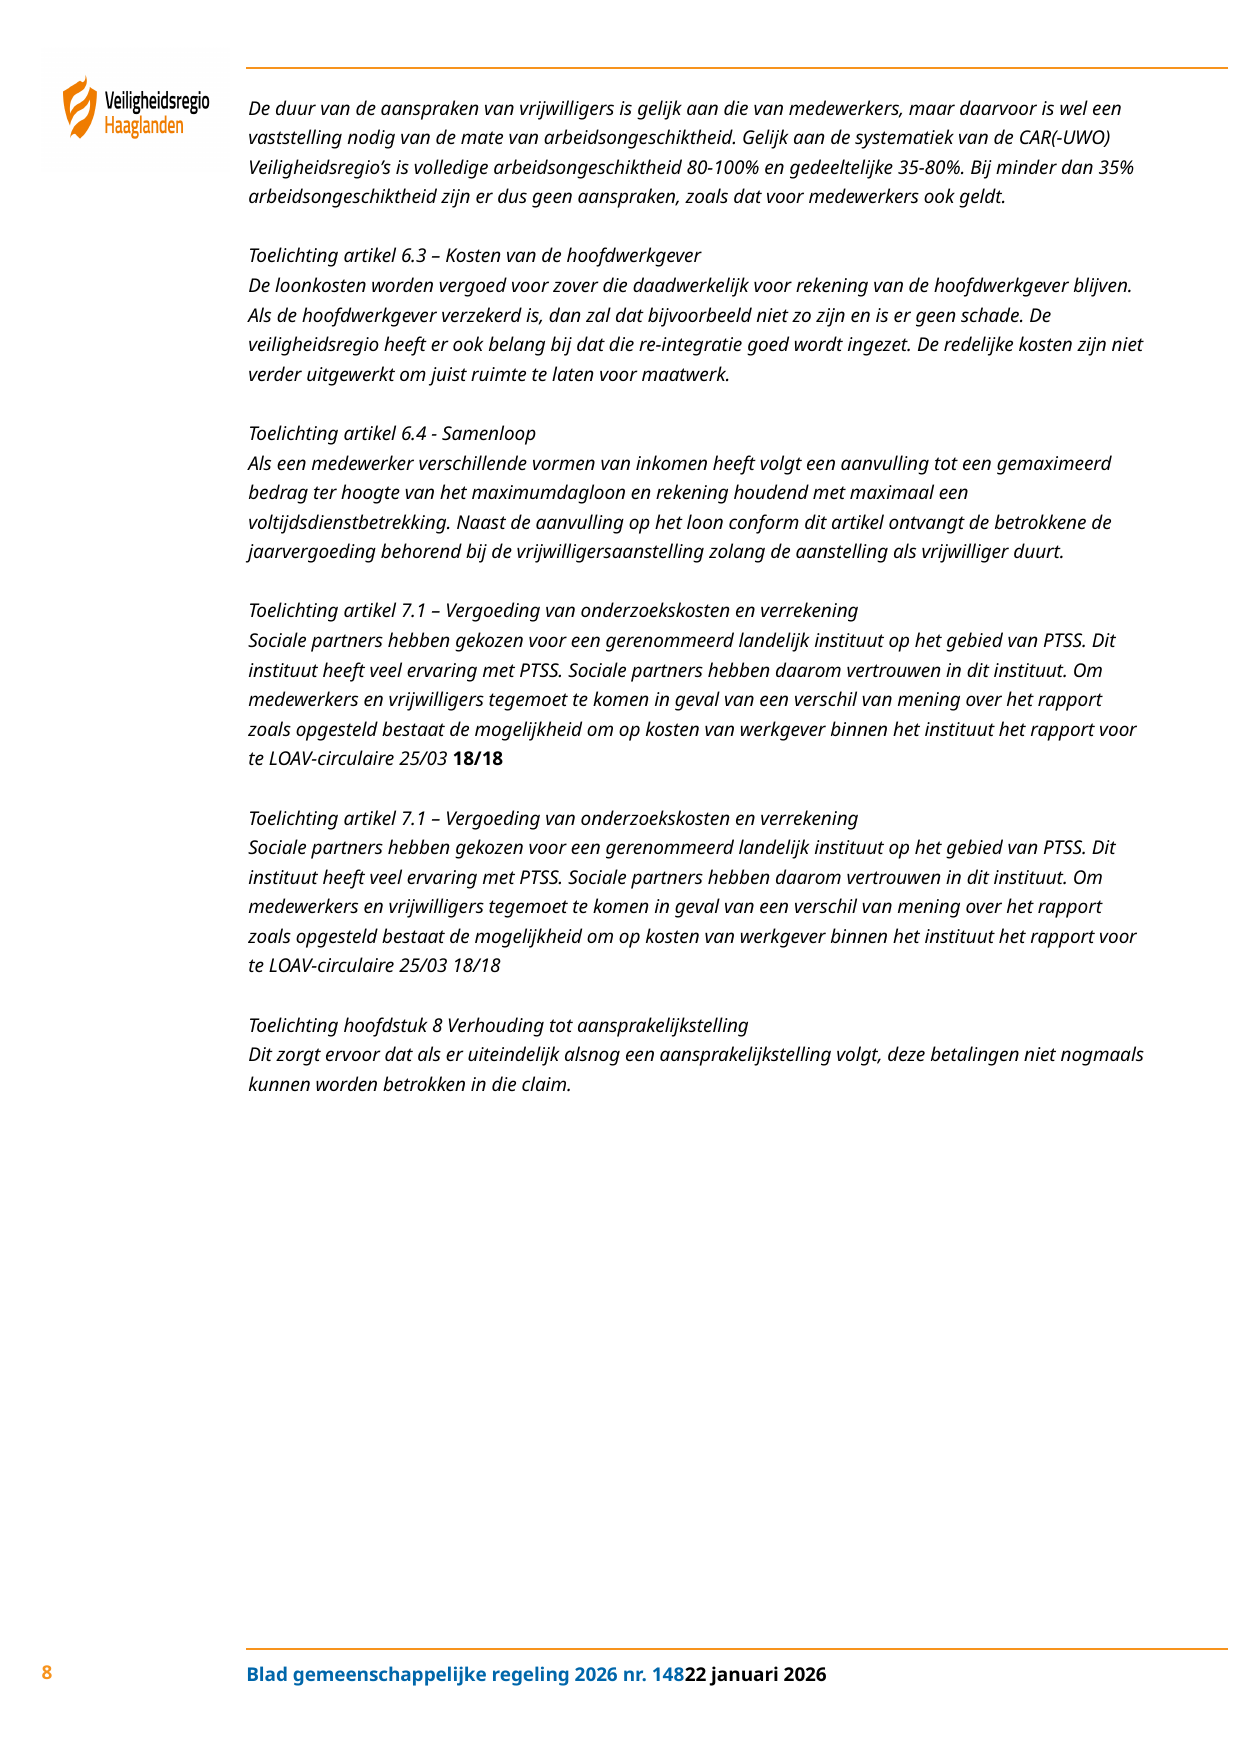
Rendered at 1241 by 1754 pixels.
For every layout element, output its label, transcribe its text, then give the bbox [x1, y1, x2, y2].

text Toelichting hoofdstuk 8 Verhouding tot aansprakelijkstelling [248, 1012, 1152, 1038]
picture [41, 47, 231, 172]
text De loonkosten worden vergoed voor zover die daadwerkelijk voor rekening van de hoofdwerkgever blijven. Als de hoofdwerkgever verzekerd is, dan zal dat bijvoorbeeld niet zo zijn en is er geen schade. De veiligheidsregio heeft er ook belang bij dat die re-integratie goed wordt ingezet. De redelijke kosten zijn niet verder uitgewerkt om juist ruimte te laten voor maatwerk. [248, 272, 1152, 387]
text Toelichting artikel 6.3 – Kosten van de hoofdwerkgever [248, 243, 1152, 268]
text Toelichting artikel 7.1 – Vergoeding van onderzoekskosten en verrekening [248, 598, 1152, 623]
text Als een medewerker verschillende vormen van inkomen heeft volgt een aanvulling tot een gemaximeerd bedrag ter hoogte van het maximumdagloon en rekening houdend met maximaal een voltijdsdienstbetrekking. Naast de aanvulling op het loon conform dit artikel ontvangt de betrokkene de jaarvergoeding behorend bij de vrijwilligersaanstelling zolang de aanstelling als vrijwilliger duurt. [248, 450, 1152, 564]
text Dit zorgt ervoor dat als er uiteindelijk alsnog een aansprakelijkstelling volgt, deze betalingen niet nogmaals kunnen worden betrokken in die claim. [248, 1041, 1152, 1097]
text De duur van de aanspraken van vrijwilligers is gelijk aan die van medewerkers, maar daarvoor is wel een vaststelling nodig van de mate van arbeidsongeschiktheid. Gelijk aan de systematiek van de CAR(-UWO) Veiligheidsregio’s is volledige arbeidsongeschiktheid 80-100% en gedeeltelijke 35-80%. Bij minder dan 35% arbeidsongeschiktheid zijn er dus geen aanspraken, zoals dat voor medewerkers ook geldt. [248, 95, 1152, 209]
text Toelichting artikel 7.1 – Vergoeding van onderzoekskosten en verrekening [248, 805, 1152, 831]
text Sociale partners hebben gekozen voor een gerenommeerd landelijk instituut op het gebied van PTSS. Dit instituut heeft veel ervaring met PTSS. Sociale partners hebben daarom vertrouwen in dit instituut. Om medewerkers en vrijwilligers tegemoet te komen in geval van een verschil van mening over het rapport zoals opgesteld bestaat de mogelijkheid om op kosten van werkgever binnen het instituut het rapport voor te LOAV-circulaire 25/03 18/18 [248, 627, 1152, 771]
text Toelichting artikel 6.4 - Samenloop [248, 420, 1152, 446]
text Sociale partners hebben gekozen voor een gerenommeerd landelijk instituut op het gebied van PTSS. Dit instituut heeft veel ervaring met PTSS. Sociale partners hebben daarom vertrouwen in dit instituut. Om medewerkers en vrijwilligers tegemoet te komen in geval van een verschil van mening over het rapport zoals opgesteld bestaat de mogelijkheid om op kosten van werkgever binnen het instituut het rapport voor te LOAV-circulaire 25/03 18/18 [248, 834, 1152, 978]
